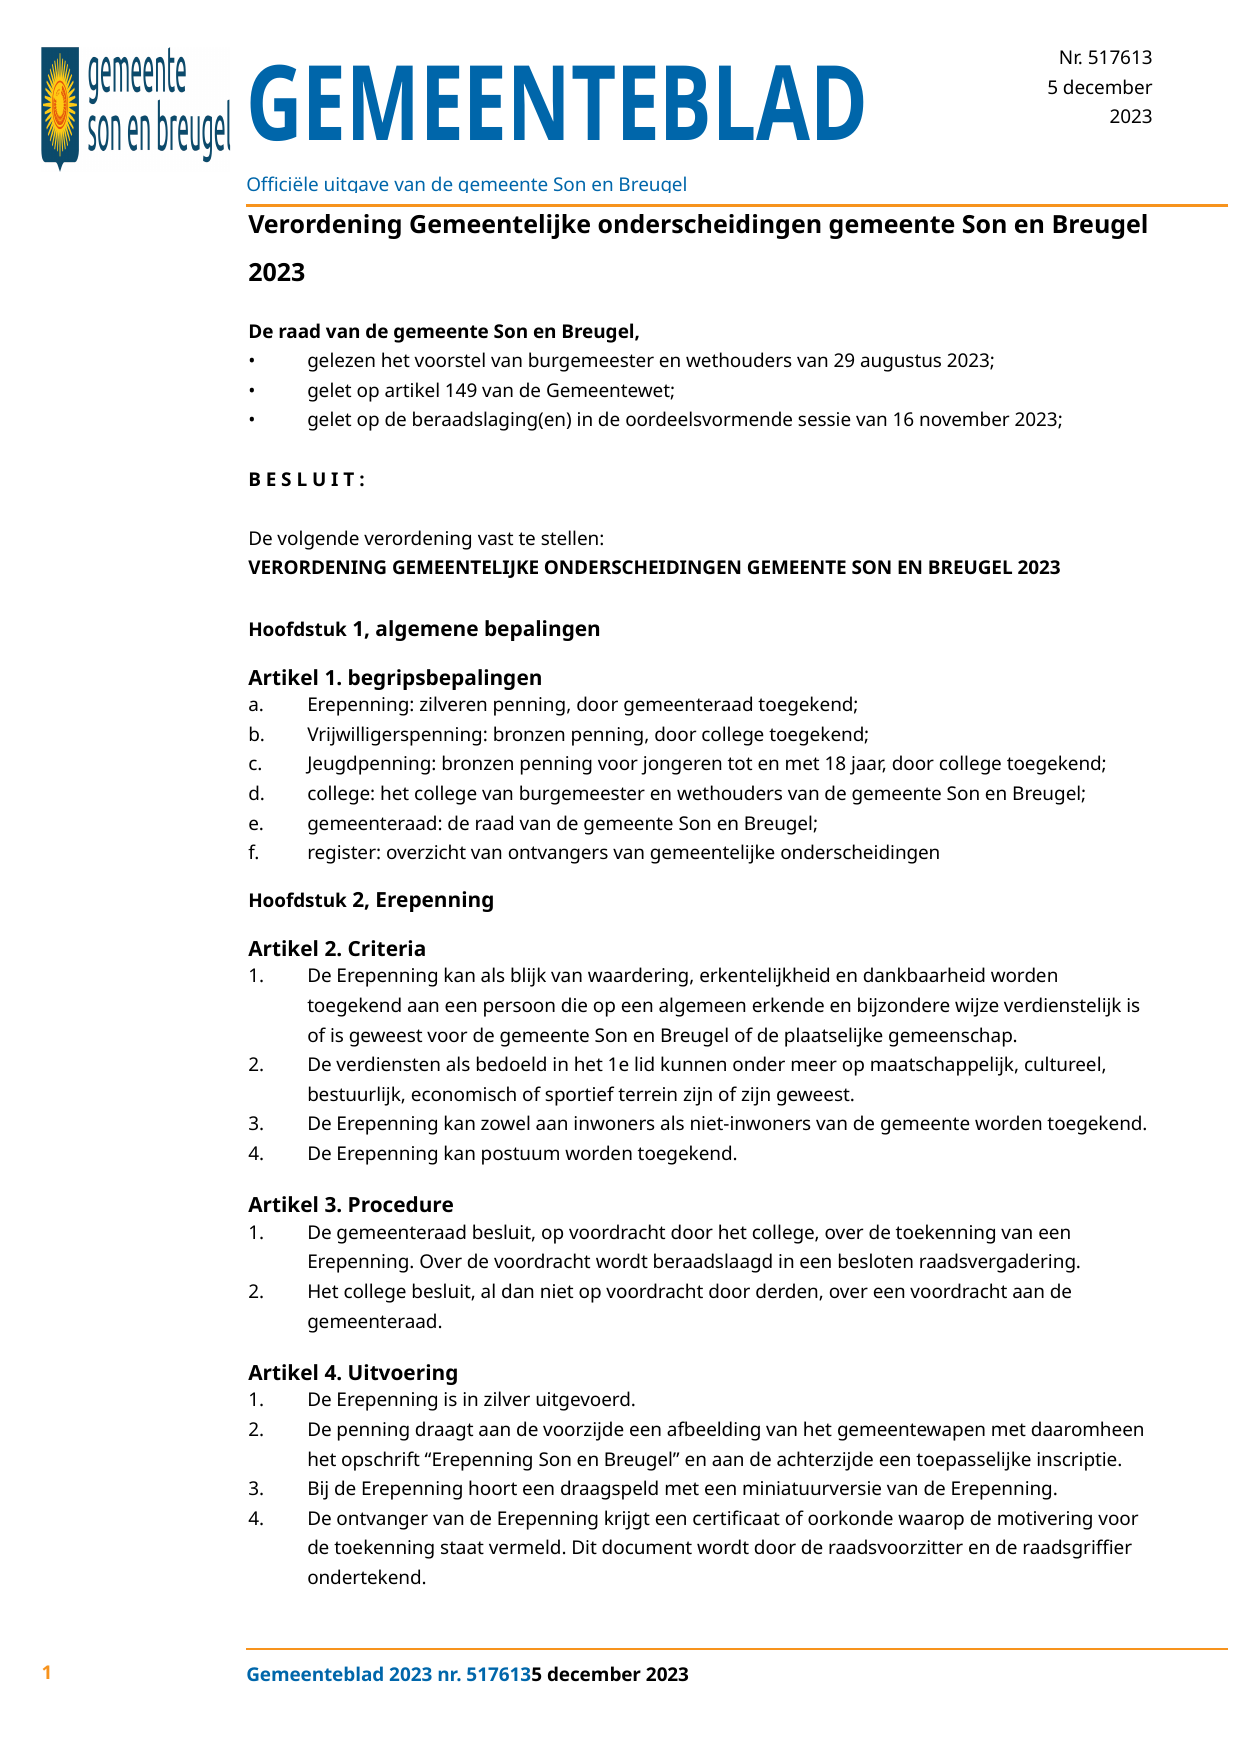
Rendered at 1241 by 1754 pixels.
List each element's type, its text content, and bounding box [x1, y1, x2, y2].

list college: het college van burgemeester en wethouders van de gemeente Son en Breugel; [248, 780, 1152, 806]
text B E S L U I T : [248, 466, 1152, 492]
text De volgende verordening vast te stellen: [248, 525, 1152, 551]
list Bij de Erepenning hoort een draagspeld met een miniatuurversie van de Erepenning. [248, 1475, 1152, 1501]
text Verordening Gemeentelijke onderscheidingen gemeente Son en Breugel 2023 [248, 207, 1152, 288]
text VERORDENING GEMEENTELIJKE ONDERSCHEIDINGEN GEMEENTE SON EN BREUGEL 2023 [248, 554, 1152, 580]
list Erepenning: zilveren penning, door gemeenteraad toegekend; [248, 691, 1152, 717]
text Artikel 2. Criteria [248, 934, 1152, 963]
list De Erepenning kan zowel aan inwoners als niet-inwoners van de gemeente worden toegekend. [248, 1111, 1152, 1136]
text De raad van de gemeente Son en Breugel, [248, 318, 1152, 344]
list De ontvanger van de Erepenning krijgt een certificaat of oorkonde waarop de motivering voor de toekenning staat vermeld. Dit document wordt door de raadsvoorzitter en de raadsgriffier ondertekend. [248, 1505, 1152, 1590]
list gelet op de beraadslaging(en) in de oordeelsvormende sessie van 16 november 2023; [248, 407, 1152, 432]
list De penning draagt aan de voorzijde een afbeelding van het gemeentewapen met daaromheen het opschrift “Erepenning Son en Breugel” en aan de achterzijde een toepasselijke inscriptie. [248, 1416, 1152, 1472]
list Het college besluit, al dan niet op voordracht door derden, over een voordracht aan de gemeenteraad. [248, 1278, 1152, 1333]
text Artikel 3. Procedure [248, 1191, 1152, 1219]
text Hoofdstuk 2, Erepenning [248, 885, 1152, 913]
list De Erepenning kan als blijk van waardering, erkentelijkheid en dankbaarheid worden toegekend aan een persoon die op een algemeen erkende en bijzondere wijze verdienstelijk is of is geweest voor de gemeente Son en Breugel of de plaatselijke gemeenschap. [248, 963, 1152, 1048]
list De verdiensten als bedoeld in het 1e lid kunnen onder meer op maatschappelijk, cultureel, bestuurlijk, economisch of sportief terrein zijn of zijn geweest. [248, 1051, 1152, 1107]
list gemeenteraad: de raad van de gemeente Son en Breugel; [248, 810, 1152, 836]
list De Erepenning kan postuum worden toegekend. [248, 1140, 1152, 1166]
list Jeugdpenning: bronzen penning voor jongeren tot en met 18 jaar, door college toegekend; [248, 751, 1152, 776]
list De gemeenteraad besluit, op voordracht door het college, over de toekenning van een Erepenning. Over de voordracht wordt beraadslaagd in een besloten raadsvergadering. [248, 1219, 1152, 1274]
text Artikel 1. begripsbepalingen [248, 663, 1152, 691]
text Artikel 4. Uitvoering [248, 1358, 1152, 1387]
picture [41, 47, 231, 172]
list De Erepenning is in zilver uitgevoerd. [248, 1387, 1152, 1412]
text Hoofdstuk 1, algemene bepalingen [248, 614, 1152, 642]
list register: overzicht van ontvangers van gemeentelijke onderscheidingen [248, 839, 1152, 865]
list Vrijwilligerspenning: bronzen penning, door college toegekend; [248, 721, 1152, 747]
list gelezen het voorstel van burgemeester en wethouders van 29 augustus 2023; [248, 347, 1152, 373]
list gelet op artikel 149 van de Gemeentewet; [248, 377, 1152, 403]
